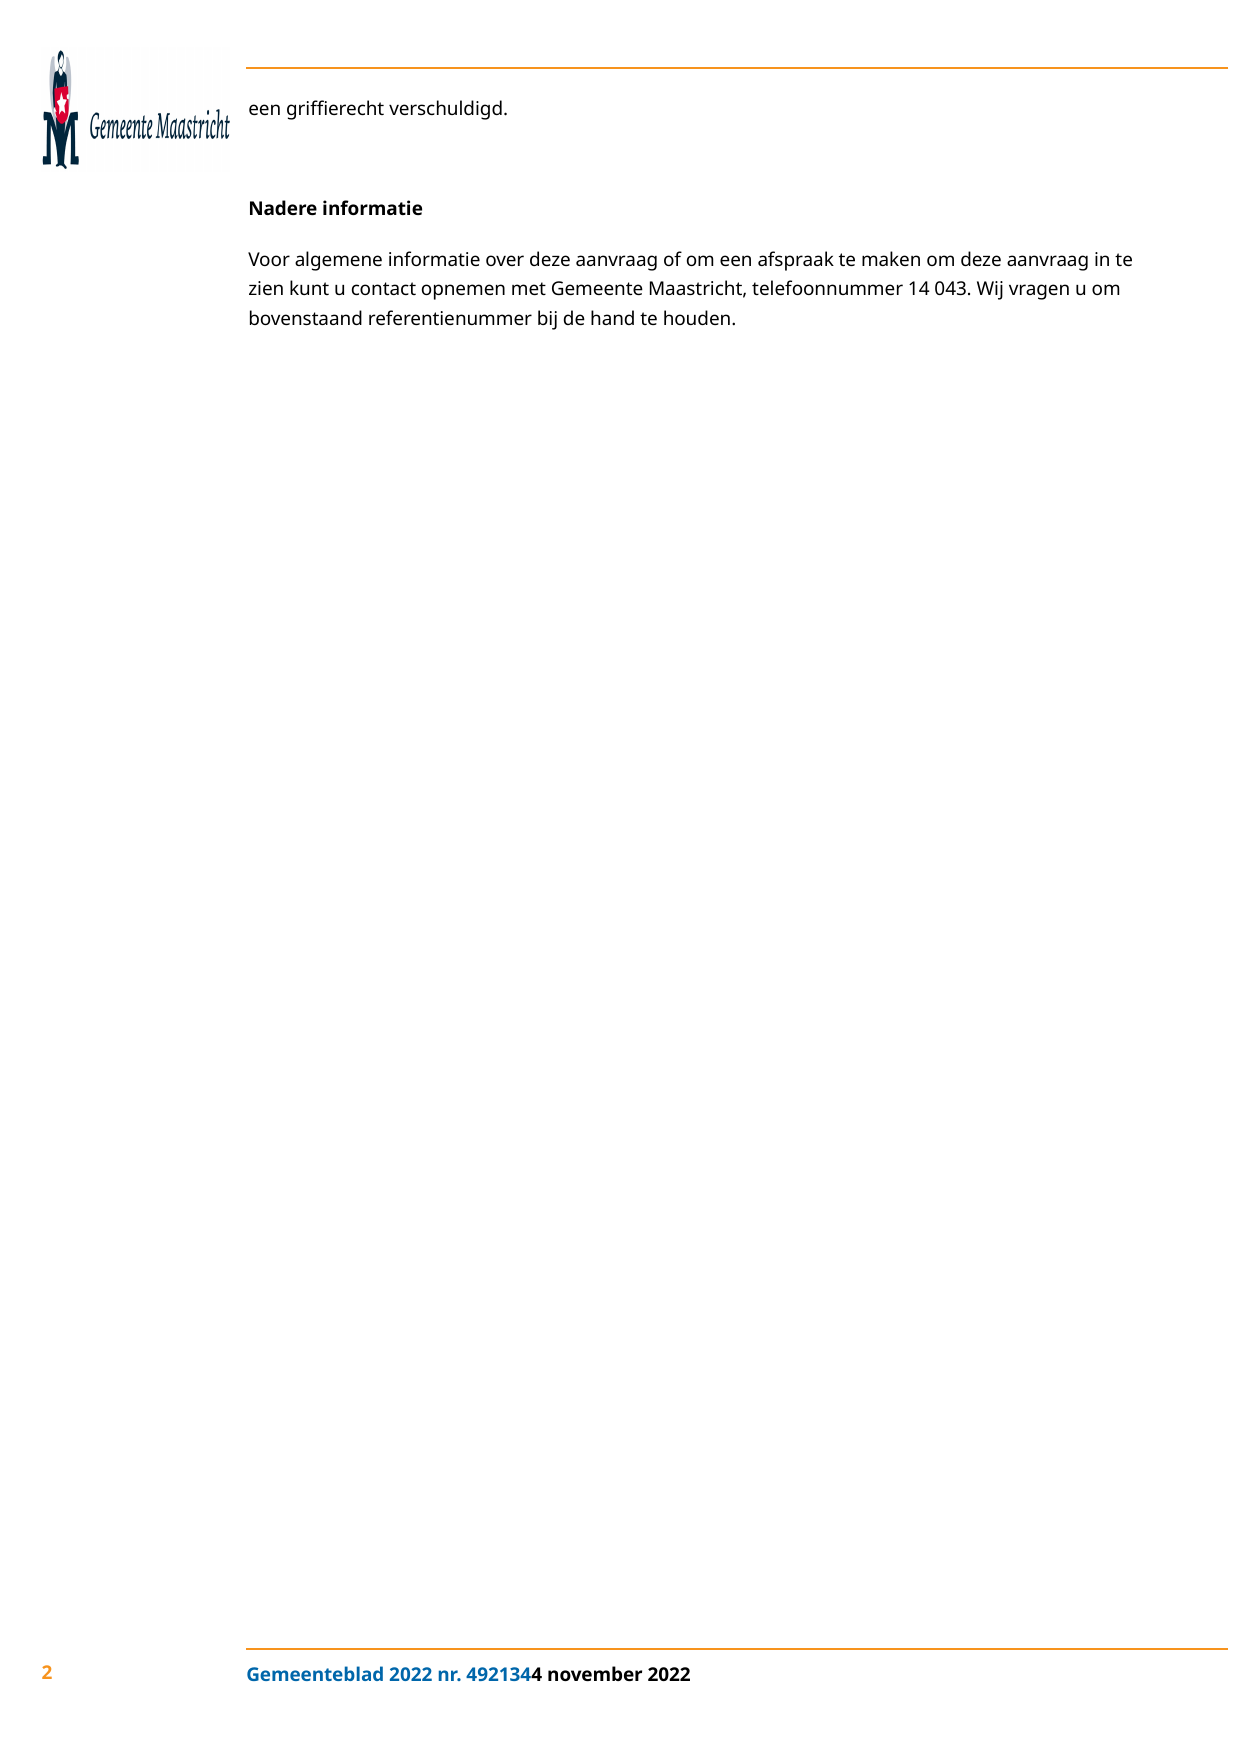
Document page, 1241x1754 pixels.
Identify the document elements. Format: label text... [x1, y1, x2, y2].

text een griffierecht verschuldigd. [248, 95, 1152, 121]
text Voor algemene informatie over deze aanvraag of om een afspraak te maken om deze aanvraag in te zien kunt u contact opnemen met Gemeente Maastricht, telefoonnummer 14 043. Wij vragen u om bovenstaand referentienummer bij de hand te houden. [248, 246, 1152, 331]
picture [41, 47, 231, 172]
text Nadere informatie [248, 196, 1152, 221]
